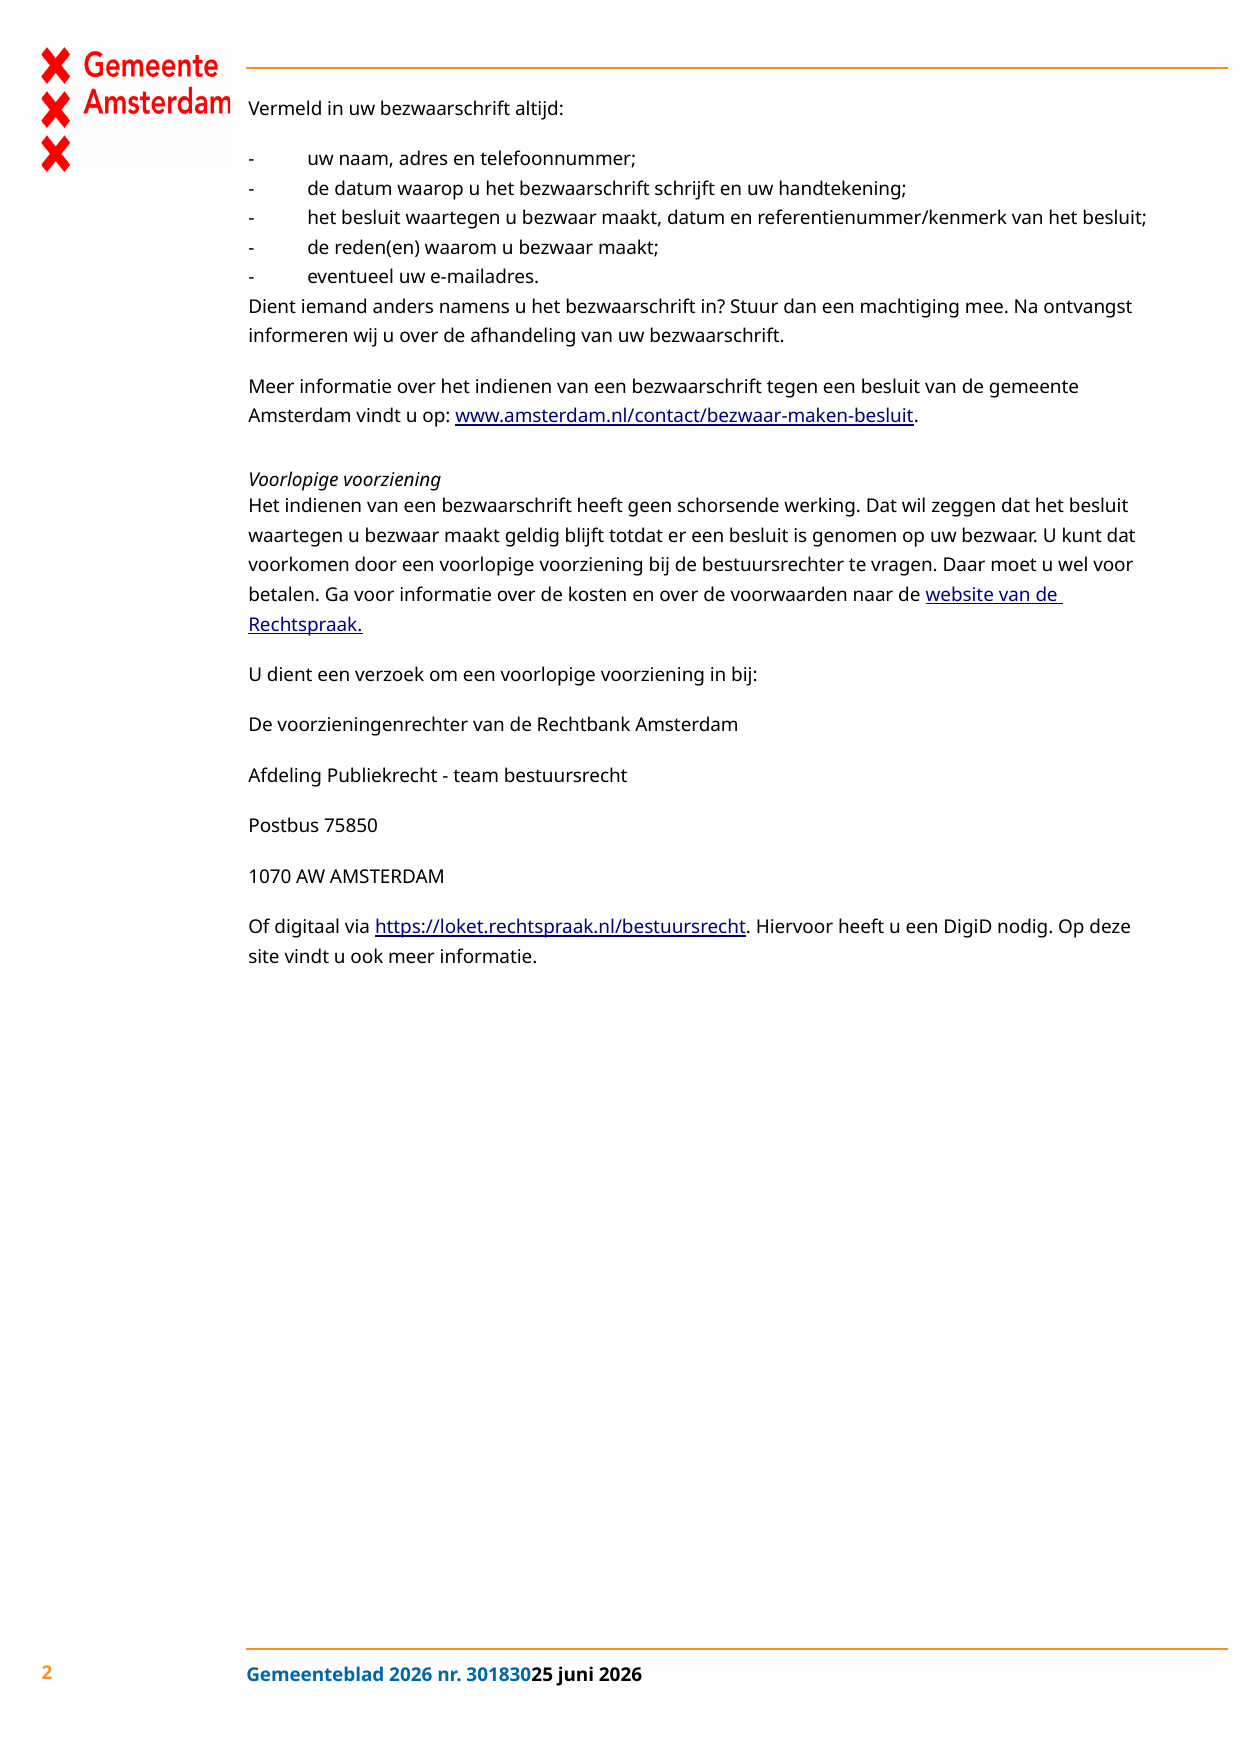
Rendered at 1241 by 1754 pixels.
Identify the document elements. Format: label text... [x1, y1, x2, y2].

text Of digitaal via https://loket.rechtspraak.nl/bestuursrecht. Hiervoor heeft u een DigiD nodig. Op deze site vindt u ook meer informatie. [248, 913, 1152, 968]
list eventueel uw e-mailadres. [248, 263, 1152, 289]
text Meer informatie over het indienen van een bezwaarschrift tegen een besluit van de gemeente Amsterdam vindt u op: www.amsterdam.nl/contact/bezwaar-maken-besluit. [248, 373, 1152, 428]
text Afdeling Publiekrecht - team bestuursrecht [248, 762, 1152, 788]
list de reden(en) waarom u bezwaar maakt; [248, 234, 1152, 260]
text De voorzieningenrechter van de Rechtbank Amsterdam [248, 712, 1152, 737]
text Dient iemand anders namens u het bezwaarschrift in? Stuur dan een machtiging mee. Na ontvangst informeren wij u over de afhandeling van uw bezwaarschrift. [248, 293, 1152, 348]
text Vermeld in uw bezwaarschrift altijd: [248, 95, 1152, 121]
text 1070 AW AMSTERDAM [248, 863, 1152, 888]
list het besluit waartegen u bezwaar maakt, datum en referentienummer/kenmerk van het besluit; [248, 204, 1152, 230]
text U dient een verzoek om een voorlopige voorziening in bij: [248, 661, 1152, 687]
text Het indienen van een bezwaarschrift heeft geen schorsende werking. Dat wil zeggen dat het besluit waartegen u bezwaar maakt geldig blijft totdat er een besluit is genomen op uw bezwaar. U kunt dat voorkomen door een voorlopige voorziening bij de bestuursrechter te vragen. Daar moet u wel voor betalen. Ga voor informatie over de kosten en over de voorwaarden naar de website van de Rechtspraak. [248, 492, 1152, 636]
picture [41, 47, 231, 172]
text Voorlopige voorziening [248, 467, 1152, 492]
list uw naam, adres en telefoonnummer; [248, 145, 1152, 171]
list de datum waarop u het bezwaarschrift schrijft en uw handtekening; [248, 175, 1152, 201]
text Postbus 75850 [248, 812, 1152, 838]
